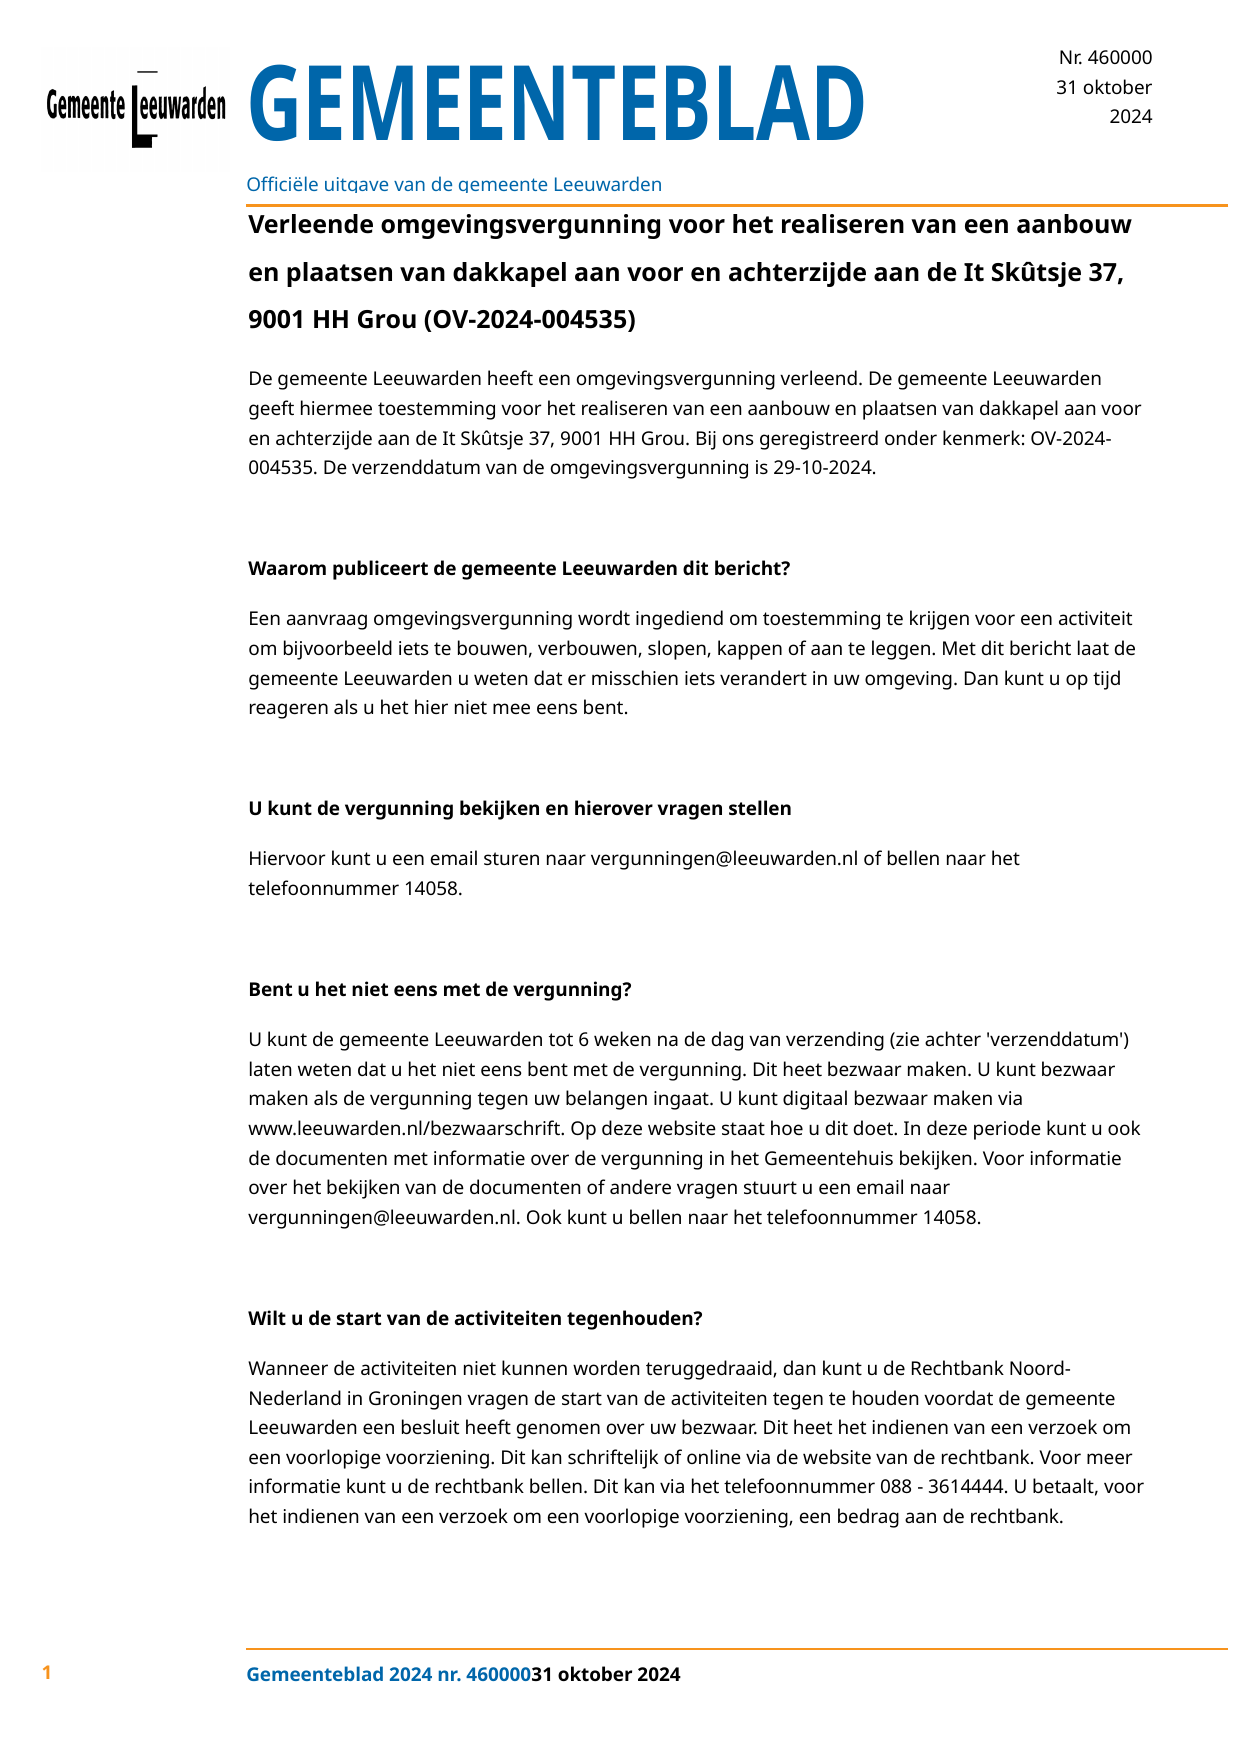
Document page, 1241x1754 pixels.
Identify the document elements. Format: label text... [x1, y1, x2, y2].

text De gemeente Leeuwarden heeft een omgevingsvergunning verleend. De gemeente Leeuwarden geeft hiermee toestemming voor het realiseren van een aanbouw en plaatsen van dakkapel aan voor en achterzijde aan de It Skûtsje 37, 9001 HH Grou. Bij ons geregistreerd onder kenmerk: OV-2024-004535. De verzenddatum van de omgevingsvergunning is 29-10-2024. [248, 366, 1152, 480]
text Een aanvraag omgevingsvergunning wordt ingediend om toestemming te krijgen voor een activiteit om bijvoorbeeld iets te bouwen, verbouwen, slopen, kappen of aan te leggen. Met dit bericht laat de gemeente Leeuwarden u weten dat er misschien iets verandert in uw omgeving. Dan kunt u op tijd reageren als u het hier niet mee eens bent. [248, 606, 1152, 720]
text Hiervoor kunt u een email sturen naar vergunningen@leeuwarden.nl of bellen naar het telefoonnummer 14058. [248, 846, 1152, 901]
text U kunt de gemeente Leeuwarden tot 6 weken na de dag van verzending (zie achter 'verzenddatum') laten weten dat u het niet eens bent met de vergunning. Dit heet bezwaar maken. U kunt bezwaar maken als de vergunning tegen uw belangen ingaat. U kunt digitaal bezwaar maken via www.leeuwarden.nl/bezwaarschrift. Op deze website staat hoe u dit doet. In deze periode kunt u ook de documenten met informatie over de vergunning in het Gemeentehuis bekijken. Voor informatie over het bekijken van de documenten of andere vragen stuurt u een email naar vergunningen@leeuwarden.nl. Ook kunt u bellen naar het telefoonnummer 14058. [248, 1026, 1152, 1229]
picture [41, 47, 231, 172]
text Bent u het niet eens met de vergunning? [248, 976, 1152, 1002]
text U kunt de vergunning bekijken en hierover vragen stellen [248, 795, 1152, 821]
text Verleende omgevingsvergunning voor het realiseren van een aanbouw en plaatsen van dakkapel aan voor en achterzijde aan de It Skûtsje 37, 9001 HH Grou (OV-2024-004535) [248, 207, 1152, 336]
text Waarom publiceert de gemeente Leeuwarden dit bericht? [248, 555, 1152, 581]
text Wanneer de activiteiten niet kunnen worden teruggedraaid, dan kunt u de Rechtbank Noord-Nederland in Groningen vragen de start van de activiteiten tegen te houden voordat de gemeente Leeuwarden een besluit heeft genomen over uw bezwaar. Dit heet het indienen van een verzoek om een voorlopige voorziening. Dit kan schriftelijk of online via de website van de rechtbank. Voor meer informatie kunt u de rechtbank bellen. Dit kan via het telefoonnummer 088 - 3614444. U betaalt, voor het indienen van een verzoek om een voorlopige voorziening, een bedrag aan de rechtbank. [248, 1355, 1152, 1529]
text Wilt u de start van de activiteiten tegenhouden? [248, 1305, 1152, 1330]
